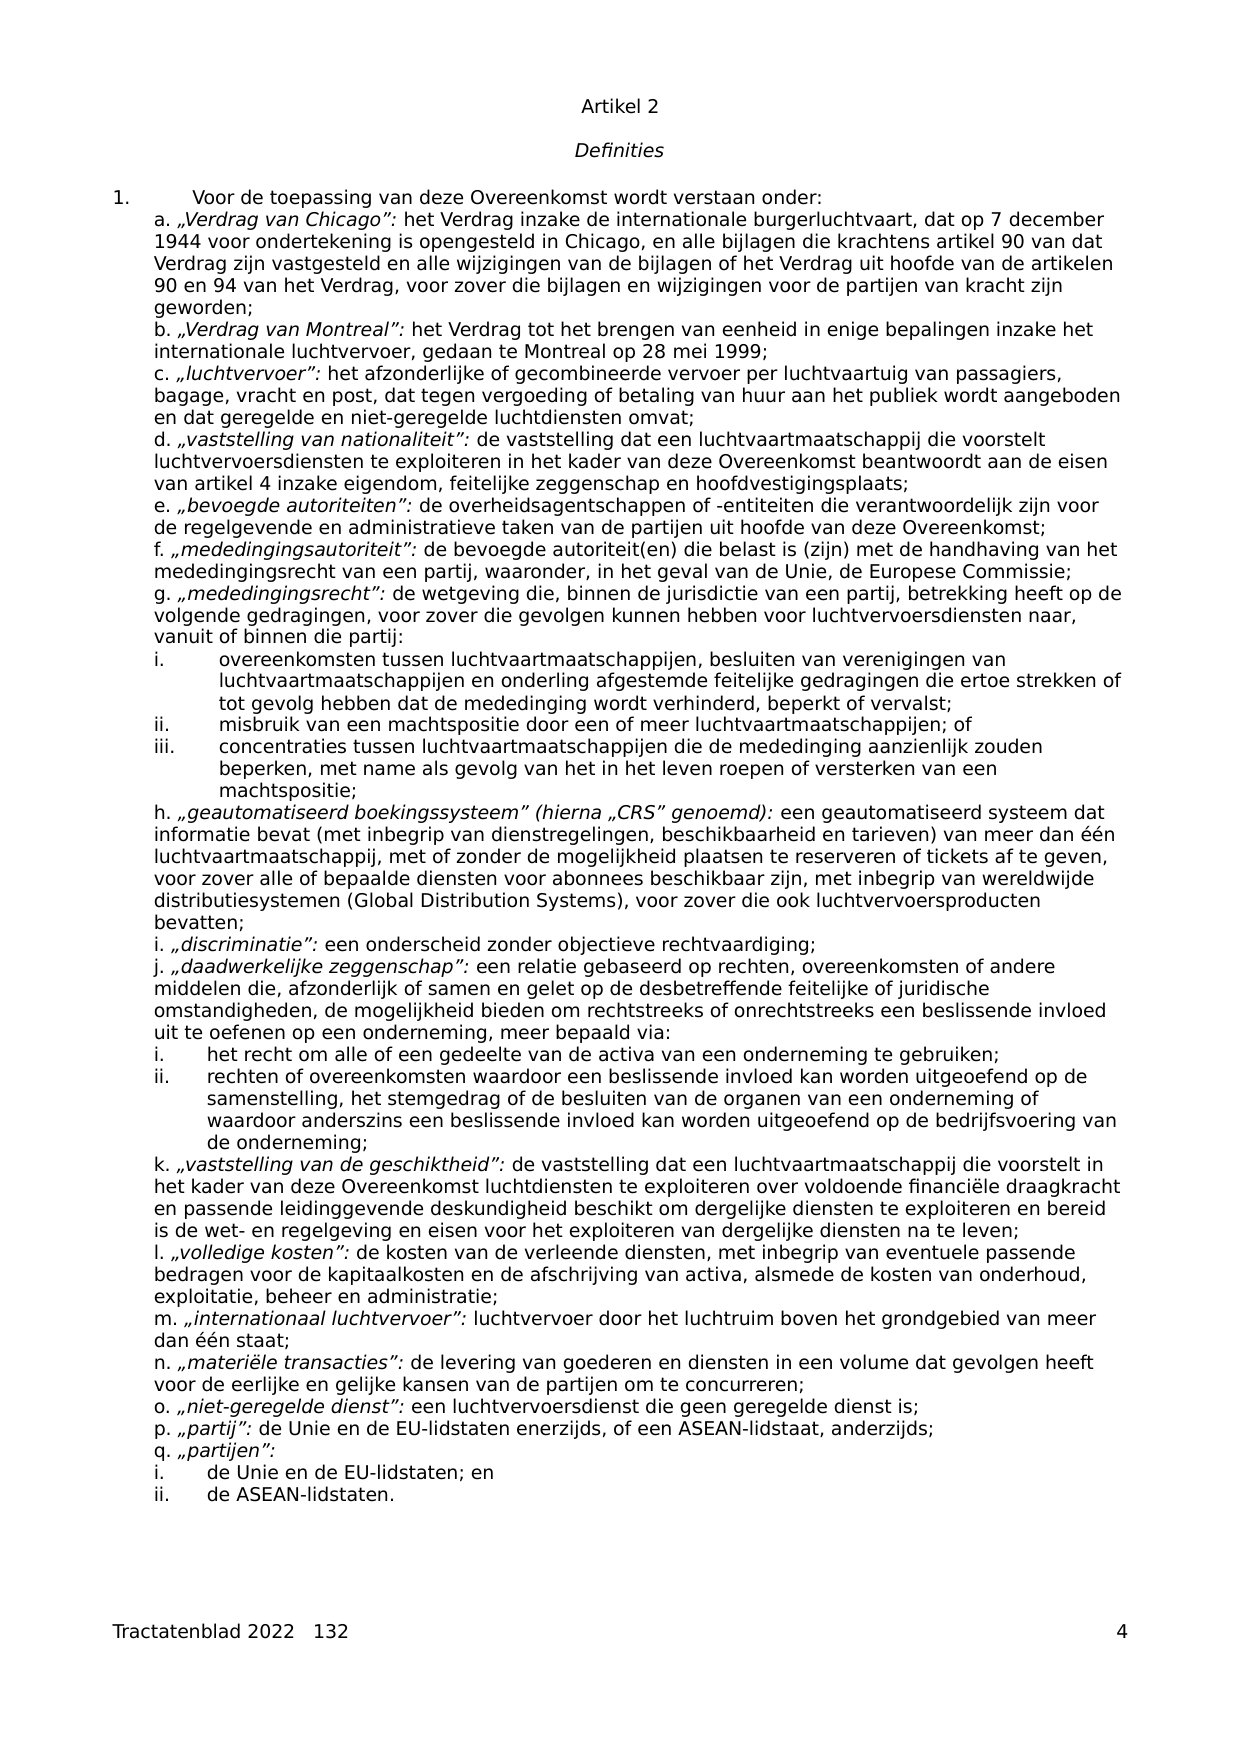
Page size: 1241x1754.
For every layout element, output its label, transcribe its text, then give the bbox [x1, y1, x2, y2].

text l. „volledige kosten”: de kosten van de verleende diensten, met inbegrip van eventuele passende bedragen voor de kapitaalkosten en de afschrijving van activa, alsmede de kosten van onderhoud, exploitatie, beheer en administratie; [153, 1242, 1128, 1308]
text d. „vaststelling van nationaliteit”: de vaststelling dat een luchtvaartmaatschappij die voorstelt luchtvervoersdiensten te exploiteren in het kader van deze Overeenkomst beantwoordt aan de eisen van artikel 4 inzake eigendom, feitelijke zeggenschap en hoofdvestigingsplaats; [153, 429, 1128, 494]
subtitle Artikel 2 Definities [112, 96, 1128, 162]
text c. „luchtvervoer”: het afzonderlijke of gecombineerde vervoer per luchtvaartuig van passagiers, bagage, vracht en post, dat tegen vergoeding of betaling van huur aan het publiek wordt aangeboden en dat geregelde en niet-geregelde luchtdiensten omvat; [153, 363, 1128, 429]
text i. het recht om alle of een gedeelte van de activa van een onderneming te gebruiken; [153, 1044, 1128, 1066]
text a. „Verdrag van Chicago”: het Verdrag inzake de internationale burgerluchtvaart, dat op 7 december 1944 voor ondertekening is opengesteld in Chicago, en alle bijlagen die krachtens artikel 90 van dat Verdrag zijn vastgesteld en alle wijzigingen van de bijlagen of het Verdrag uit hoofde van de artikelen 90 en 94 van het Verdrag, voor zover die bijlagen en wijzigingen voor de partijen van kracht zijn geworden; [153, 209, 1128, 319]
text m. „internationaal luchtvervoer”: luchtvervoer door het luchtruim boven het grondgebied van meer dan één staat; [153, 1308, 1128, 1352]
text iii. concentraties tussen luchtvaartmaatschappijen die de mededinging aanzienlijk zouden beperken, met name als gevolg van het in het leven roepen of versterken van een machtspositie; [153, 736, 1128, 802]
text i. „discriminatie”: een onderscheid zonder objectieve rechtvaardiging; [153, 934, 1128, 956]
text j. „daadwerkelijke zeggenschap”: een relatie gebaseerd op rechten, overeenkomsten of andere middelen die, afzonderlijk of samen en gelet op de desbetreffende feitelijke of juridische omstandigheden, de mogelijkheid bieden om rechtstreeks of onrechtstreeks een beslissende invloed uit te oefenen op een onderneming, meer bepaald via: [153, 956, 1128, 1044]
text ii. misbruik van een machtspositie door een of meer luchtvaartmaatschappijen; of [153, 714, 1128, 736]
text i. de Unie en de EU-lidstaten; en [153, 1462, 1128, 1484]
text 1. Voor de toepassing van deze Overeenkomst wordt verstaan onder: [112, 187, 1128, 209]
text ii. de ASEAN-lidstaten. [153, 1484, 1128, 1506]
text k. „vaststelling van de geschiktheid”: de vaststelling dat een luchtvaartmaatschappij die voorstelt in het kader van deze Overeenkomst luchtdiensten te exploiteren over voldoende financiële draagkracht en passende leidinggevende deskundigheid beschikt om dergelijke diensten te exploiteren en bereid is de wet- en regelgeving en eisen voor het exploiteren van dergelijke diensten na te leven; [153, 1154, 1128, 1242]
text ii. rechten of overeenkomsten waardoor een beslissende invloed kan worden uitgeoefend op de samenstelling, het stemgedrag of de besluiten van de organen van een onderneming of waardoor anderszins een beslissende invloed kan worden uitgeoefend op de bedrijfsvoering van de onderneming; [153, 1066, 1128, 1154]
text h. „geautomatiseerd boekingssysteem” (hierna „CRS” genoemd): een geautomatiseerd systeem dat informatie bevat (met inbegrip van dienstregelingen, beschikbaarheid en tarieven) van meer dan één luchtvaartmaatschappij, met of zonder de mogelijkheid plaatsen te reserveren of tickets af te geven, voor zover alle of bepaalde diensten voor abonnees beschikbaar zijn, met inbegrip van wereldwijde distributiesystemen (Global Distribution Systems), voor zover die ook luchtvervoersproducten bevatten; [153, 802, 1128, 934]
text i. overeenkomsten tussen luchtvaartmaatschappijen, besluiten van verenigingen van luchtvaartmaatschappijen en onderling afgestemde feitelijke gedragingen die ertoe strekken of tot gevolg hebben dat de mededinging wordt verhinderd, beperkt of vervalst; [153, 648, 1128, 714]
text g. „mededingingsrecht”: de wetgeving die, binnen de jurisdictie van een partij, betrekking heeft op de volgende gedragingen, voor zover die gevolgen kunnen hebben voor luchtvervoersdiensten naar, vanuit of binnen die partij: [153, 582, 1128, 648]
text q. „partijen”: [153, 1440, 1128, 1462]
text n. „materiële transacties”: de levering van goederen en diensten in een volume dat gevolgen heeft voor de eerlijke en gelijke kansen van de partijen om te concurreren; [153, 1352, 1128, 1396]
text b. „Verdrag van Montreal”: het Verdrag tot het brengen van eenheid in enige bepalingen inzake het internationale luchtvervoer, gedaan te Montreal op 28 mei 1999; [153, 319, 1128, 363]
text f. „mededingingsautoriteit”: de bevoegde autoriteit(en) die belast is (zijn) met de handhaving van het mededingingsrecht van een partij, waaronder, in het geval van de Unie, de Europese Commissie; [153, 538, 1128, 582]
text o. „niet-geregelde dienst”: een luchtvervoersdienst die geen geregelde dienst is; [153, 1396, 1128, 1418]
text e. „bevoegde autoriteiten”: de overheidsagentschappen of -entiteiten die verantwoordelijk zijn voor de regelgevende en administratieve taken van de partijen uit hoofde van deze Overeenkomst; [153, 494, 1128, 538]
text p. „partij”: de Unie en de EU-lidstaten enerzijds, of een ASEAN-lidstaat, anderzijds; [153, 1418, 1128, 1440]
